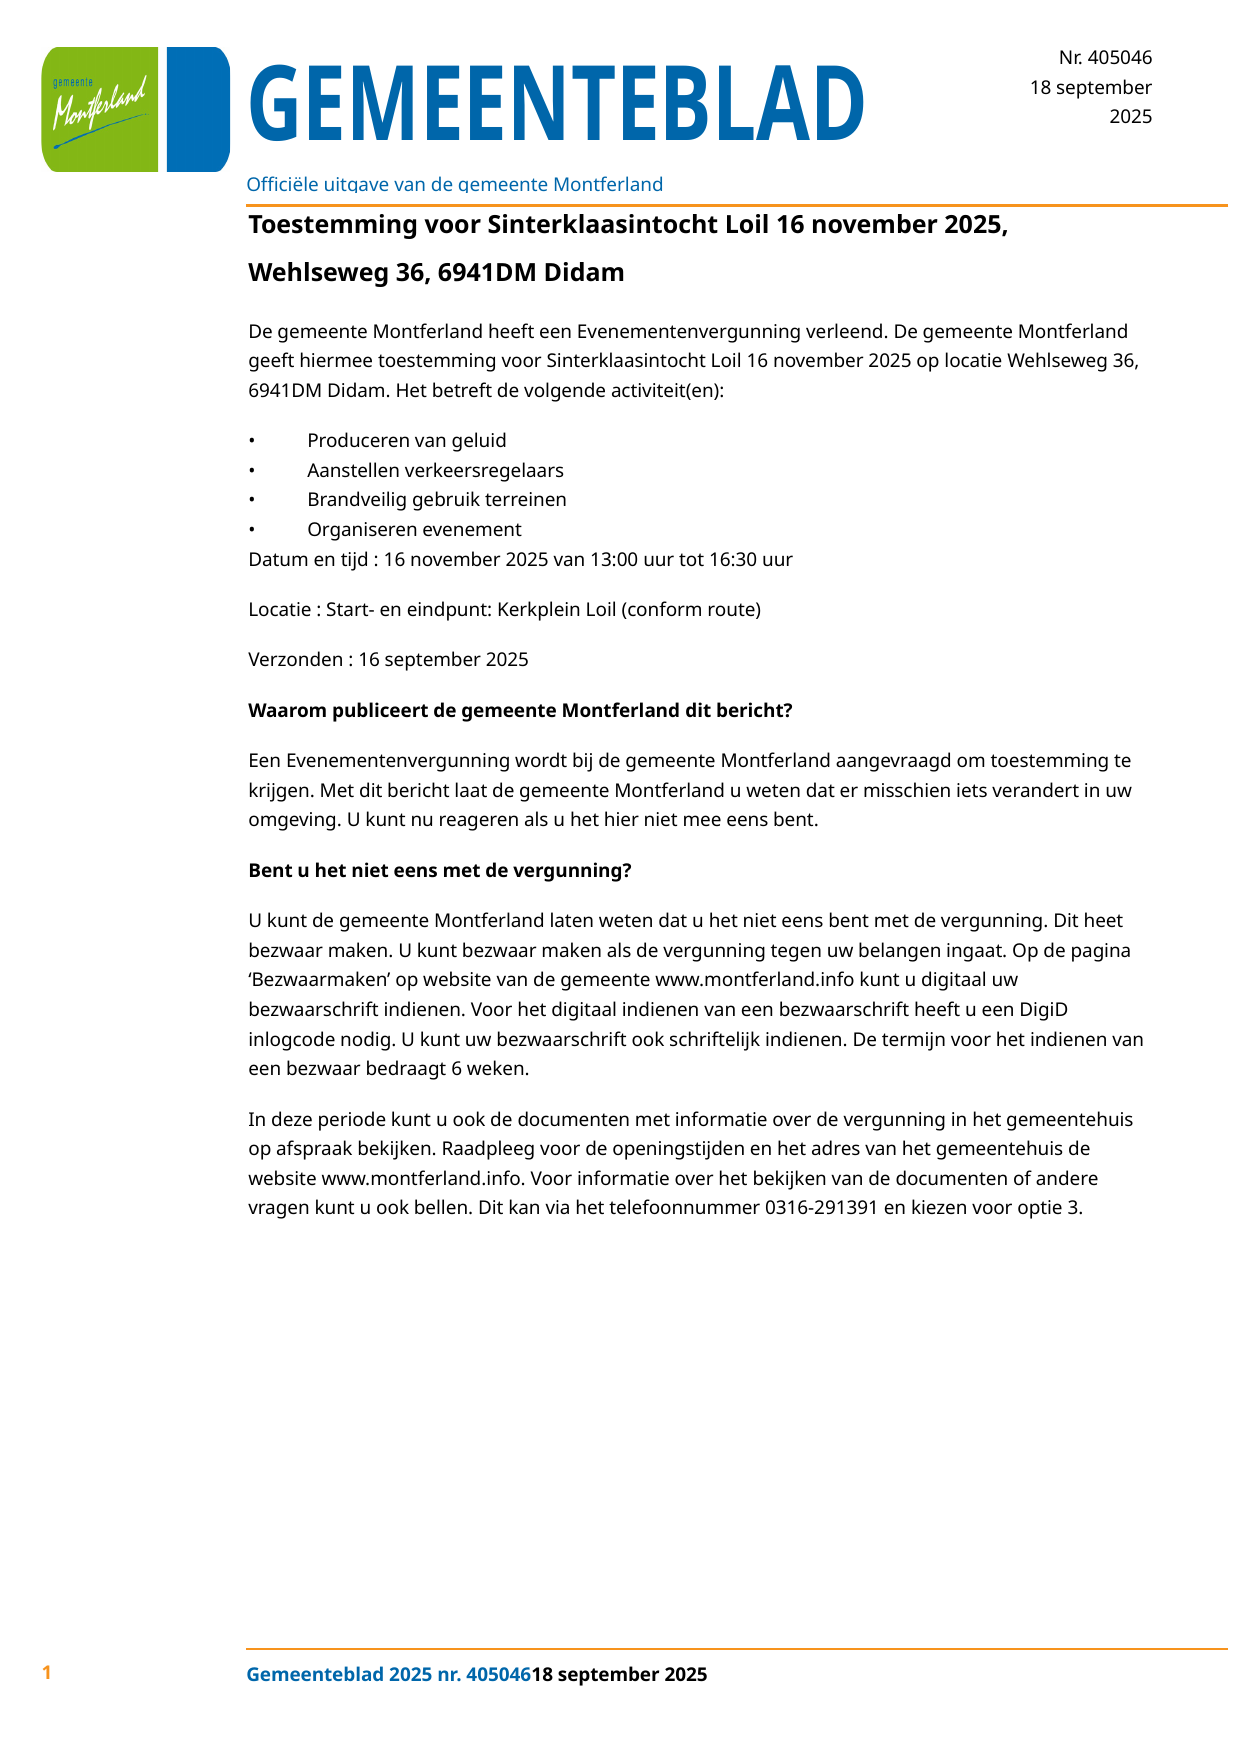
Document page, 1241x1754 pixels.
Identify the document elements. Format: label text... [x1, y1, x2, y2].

list Organiseren evenement [248, 516, 1152, 542]
text U kunt de gemeente Montferland laten weten dat u het niet eens bent met de vergunning. Dit heet bezwaar maken. U kunt bezwaar maken als de vergunning tegen uw belangen ingaat. Op de pagina ‘Bezwaarmaken’ op website van de gemeente www.montferland.info kunt u digitaal uw bezwaarschrift indienen. Voor het digitaal indienen van een bezwaarschrift heeft u een DigiD inlogcode nodig. U kunt uw bezwaarschrift ook schriftelijk indienen. De termijn voor het indienen van een bezwaar bedraagt 6 weken. [248, 907, 1152, 1081]
text Locatie : Start- en eindpunt: Kerkplein Loil (conform route) [248, 596, 1152, 622]
text Bent u het niet eens met de vergunning? [248, 857, 1152, 883]
text Een Evenementenvergunning wordt bij de gemeente Montferland aangevraagd om toestemming te krijgen. Met dit bericht laat de gemeente Montferland u weten dat er misschien iets verandert in uw omgeving. U kunt nu reageren als u het hier niet mee eens bent. [248, 747, 1152, 832]
list Brandveilig gebruik terreinen [248, 487, 1152, 512]
text Toestemming voor Sinterklaasintocht Loil 16 november 2025, Wehlseweg 36, 6941DM Didam [248, 207, 1152, 288]
picture [41, 47, 231, 172]
list Aanstellen verkeersregelaars [248, 457, 1152, 483]
list Produceren van geluid [248, 427, 1152, 453]
text Waarom publiceert de gemeente Montferland dit bericht? [248, 697, 1152, 723]
text Verzonden : 16 september 2025 [248, 647, 1152, 672]
text De gemeente Montferland heeft een Evenementenvergunning verleend. De gemeente Montferland geeft hiermee toestemming voor Sinterklaasintocht Loil 16 november 2025 op locatie Wehlseweg 36, 6941DM Didam. Het betreft de volgende activiteit(en): [248, 318, 1152, 403]
text In deze periode kunt u ook de documenten met informatie over de vergunning in het gemeentehuis op afspraak bekijken. Raadpleeg voor de openingstijden en het adres van het gemeentehuis de website www.montferland.info. Voor informatie over het bekijken van de documenten of andere vragen kunt u ook bellen. Dit kan via het telefoonnummer 0316-291391 en kiezen voor optie 3. [248, 1106, 1152, 1220]
text Datum en tijd : 16 november 2025 van 13:00 uur tot 16:30 uur [248, 546, 1152, 572]
